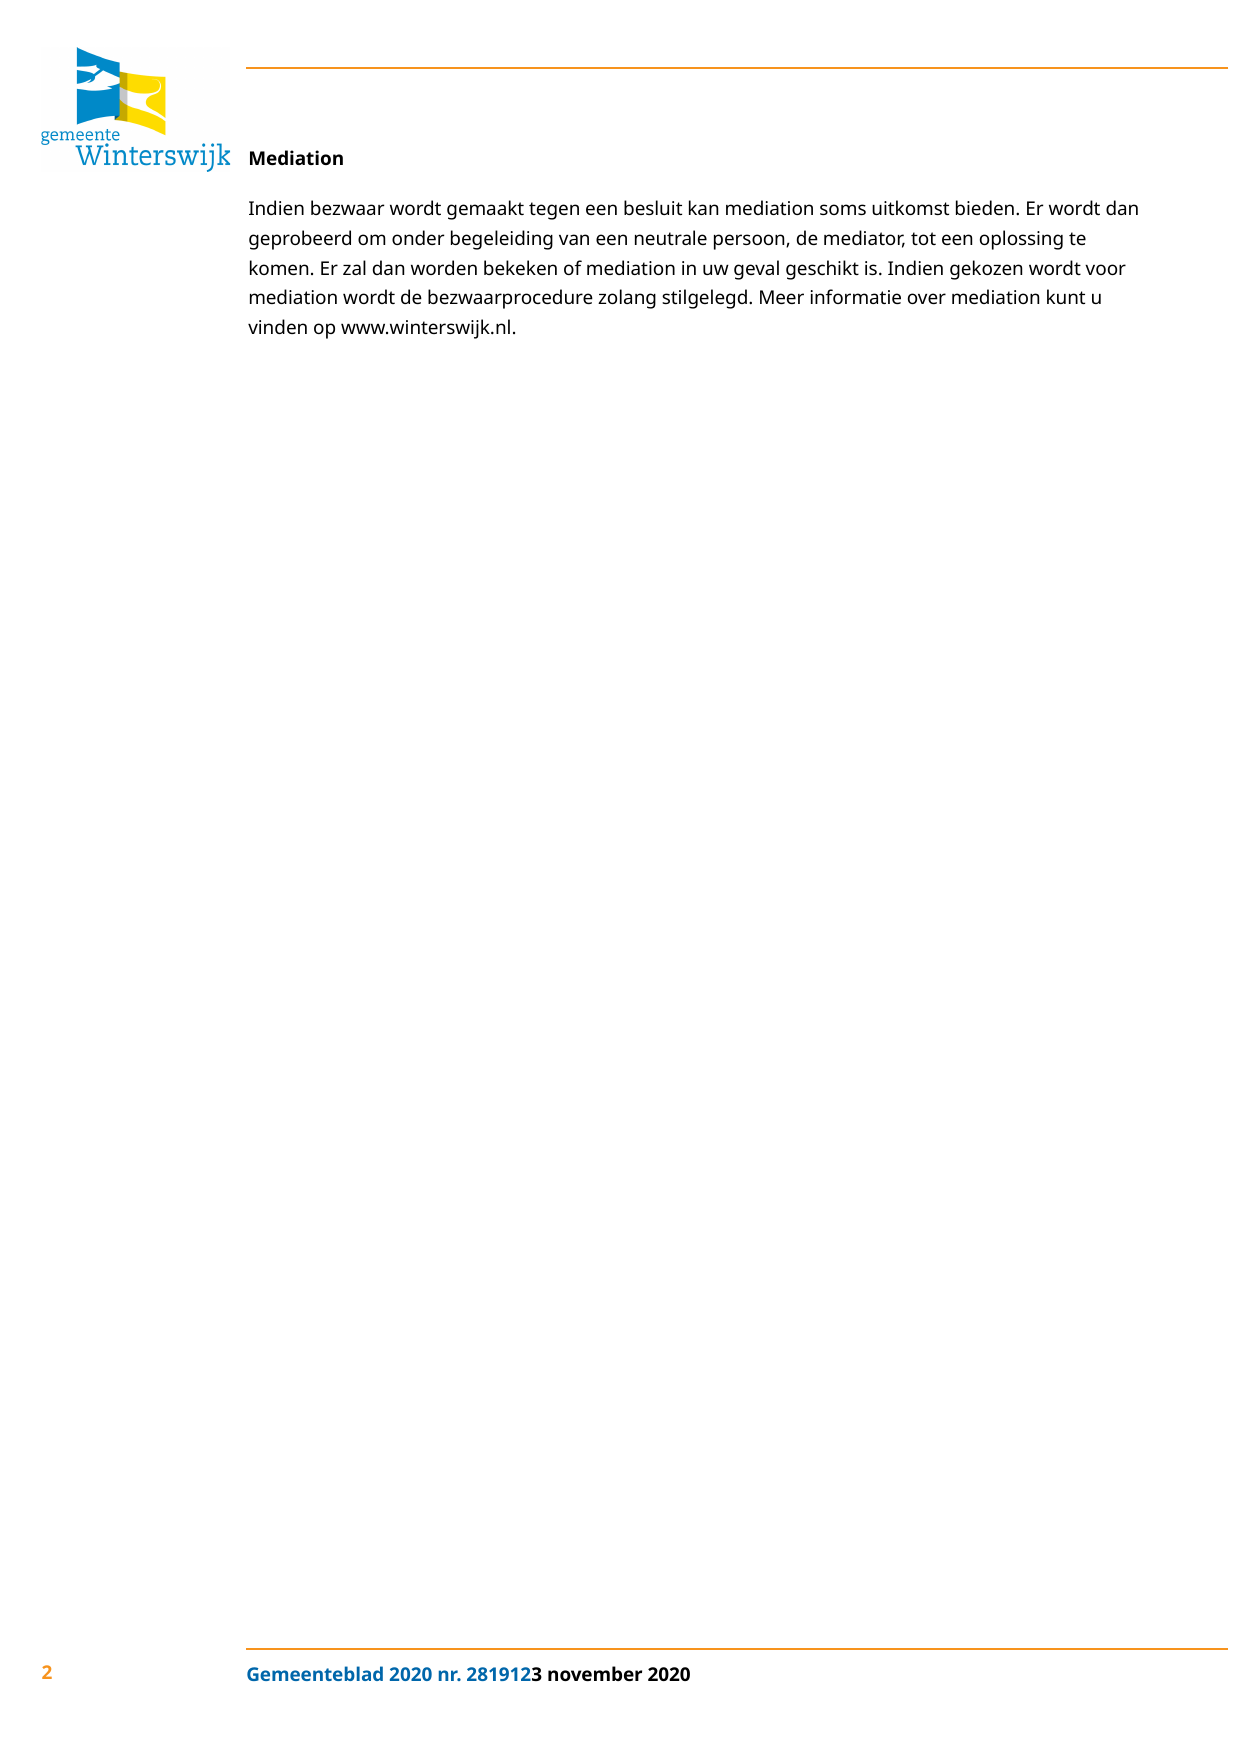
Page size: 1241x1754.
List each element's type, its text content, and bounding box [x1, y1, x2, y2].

text Mediation [248, 145, 1152, 171]
text Indien bezwaar wordt gemaakt tegen een besluit kan mediation soms uitkomst bieden. Er wordt dan geprobeerd om onder begeleiding van een neutrale persoon, de mediator, tot een oplossing te komen. Er zal dan worden bekeken of mediation in uw geval geschikt is. Indien gekozen wordt voor mediation wordt de bezwaarprocedure zolang stilgelegd. Meer informatie over mediation kunt u vinden op www.winterswijk.nl. [248, 196, 1152, 340]
picture [41, 47, 231, 172]
picture [225, 153, 231, 162]
